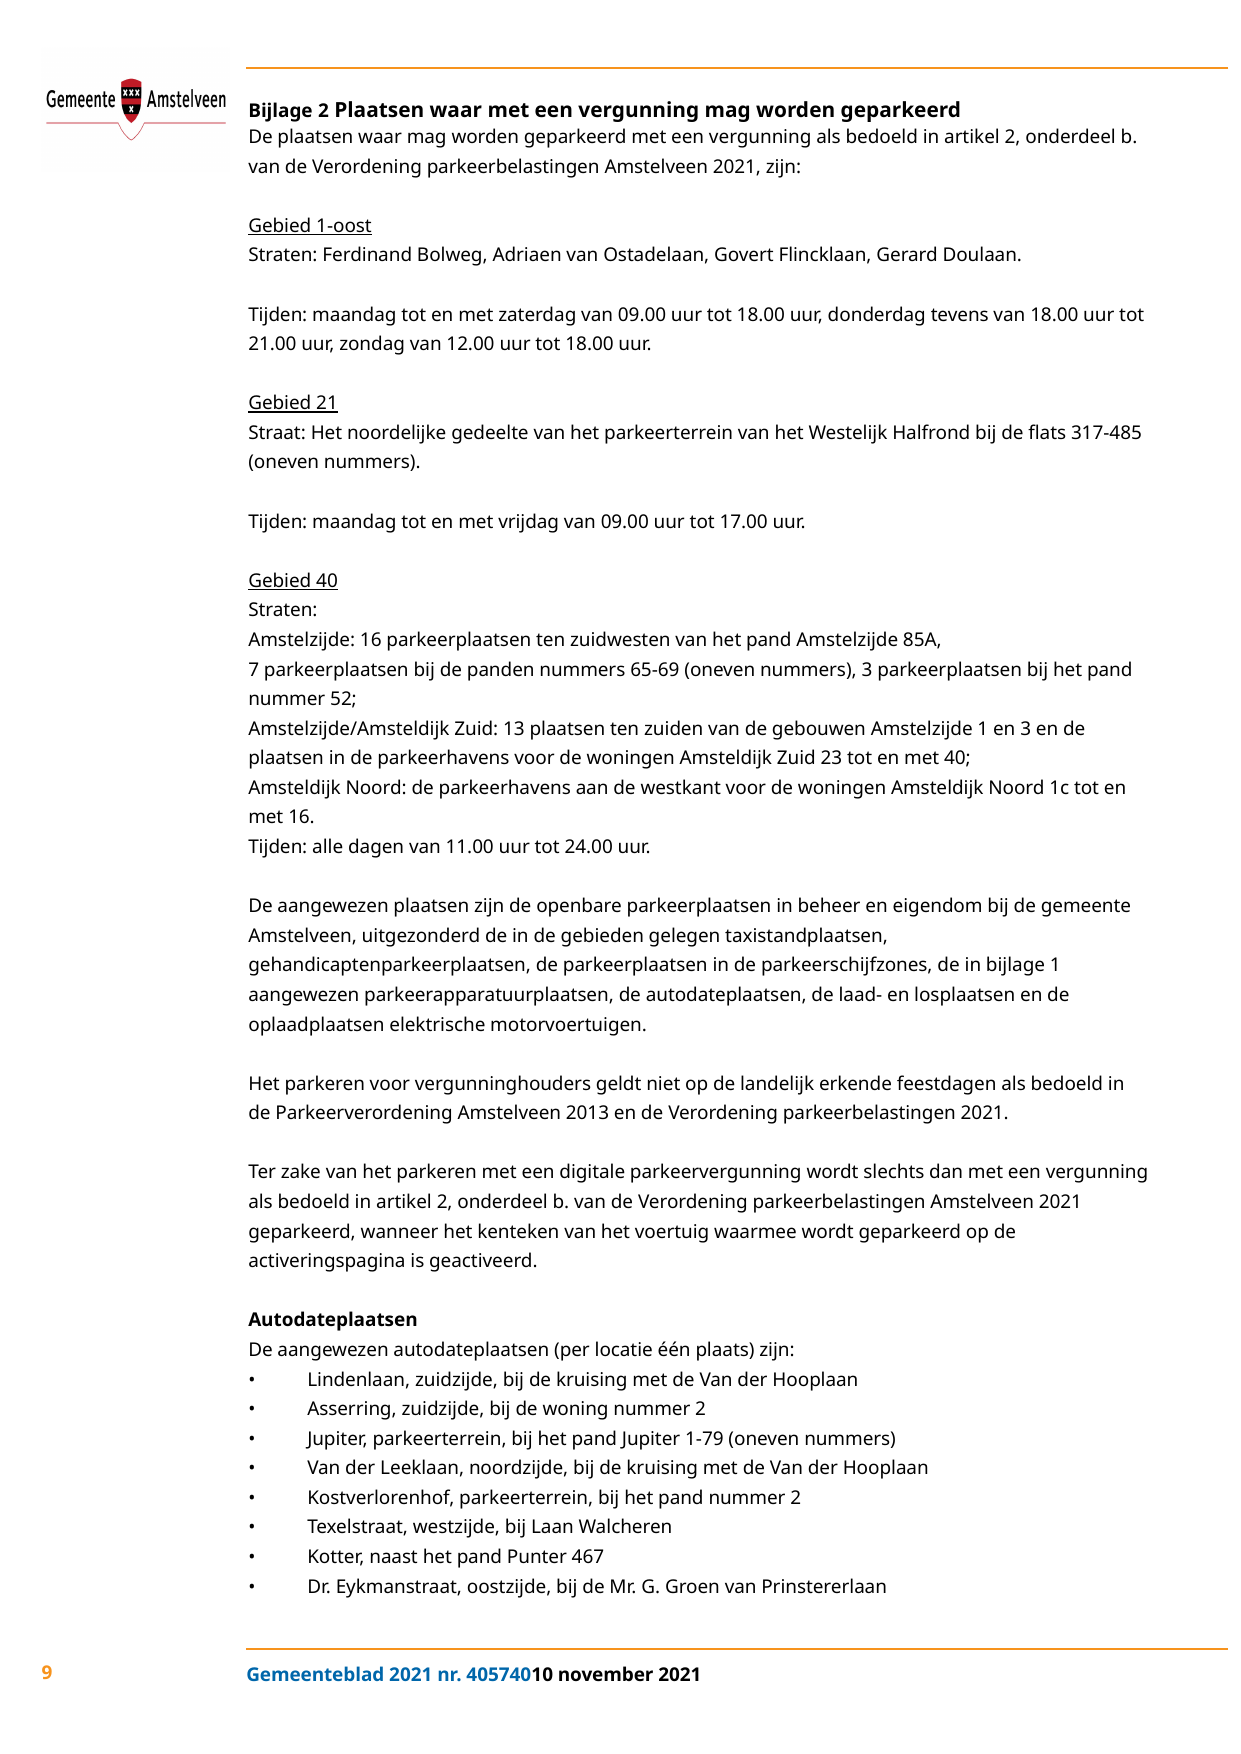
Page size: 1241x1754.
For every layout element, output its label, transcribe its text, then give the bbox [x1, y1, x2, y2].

picture [41, 47, 231, 172]
text De aangewezen autodateplaatsen (per locatie één plaats) zijn: [248, 1336, 1152, 1362]
text Straat: Het noordelijke gedeelte van het parkeerterrein van het Westelijk Halfrond bij de flats 317-485 (oneven nummers). [248, 419, 1152, 474]
text Autodateplaatsen [248, 1307, 1152, 1332]
text Straten: [248, 597, 1152, 622]
list Jupiter, parkeerterrein, bij het pand Jupiter 1-79 (oneven nummers) [248, 1425, 1152, 1451]
text De plaatsen waar mag worden geparkeerd met een vergunning als bedoeld in artikel 2, onderdeel b. van de Verordening parkeerbelastingen Amstelveen 2021, zijn: [248, 123, 1152, 179]
list Texelstraat, westzijde, bij Laan Walcheren [248, 1514, 1152, 1539]
text Tijden: maandag tot en met vrijdag van 09.00 uur tot 17.00 uur. [248, 508, 1152, 534]
text Amstelzijde/Amsteldijk Zuid: 13 plaatsen ten zuiden van de gebouwen Amstelzijde 1 en 3 en de plaatsen in de parkeerhavens voor de woningen Amsteldijk Zuid 23 tot en met 40; [248, 715, 1152, 770]
text Straten: Ferdinand Bolweg, Adriaen van Ostadelaan, Govert Flincklaan, Gerard Doulaan. [248, 242, 1152, 267]
text De aangewezen plaatsen zijn de openbare parkeerplaatsen in beheer en eigendom bij de gemeente Amstelveen, uitgezonderd de in de gebieden gelegen taxistandplaatsen, gehandicaptenparkeerplaatsen, de parkeerplaatsen in de parkeerschijfzones, de in bijlage 1 aangewezen parkeerapparatuurplaatsen, de autodateplaatsen, de laad- en losplaatsen en de oplaadplaatsen elektrische motorvoertuigen. [248, 892, 1152, 1037]
text Gebied 1-oost [248, 212, 1152, 238]
list Kostverlorenhof, parkeerterrein, bij het pand nummer 2 [248, 1484, 1152, 1510]
text Amstelzijde: 16 parkeerplaatsen ten zuidwesten van het pand Amstelzijde 85A, [248, 626, 1152, 652]
list Dr. Eykmanstraat, oostzijde, bij de Mr. G. Groen van Prinstererlaan [248, 1573, 1152, 1599]
list Van der Leeklaan, noordzijde, bij de kruising met de Van der Hooplaan [248, 1454, 1152, 1480]
text Gebied 40 [248, 567, 1152, 593]
text Het parkeren voor vergunninghouders geldt niet op de landelijk erkende feestdagen als bedoeld in de Parkeerverordening Amstelveen 2013 en de Verordening parkeerbelastingen 2021. [248, 1070, 1152, 1125]
list Asserring, zuidzijde, bij de woning nummer 2 [248, 1395, 1152, 1421]
text Gebied 21 [248, 389, 1152, 415]
text Tijden: alle dagen van 11.00 uur tot 24.00 uur. [248, 833, 1152, 859]
list Kotter, naast het pand Punter 467 [248, 1543, 1152, 1569]
text Amsteldijk Noord: de parkeerhavens aan de westkant voor de woningen Amsteldijk Noord 1c tot en met 16. [248, 774, 1152, 829]
text Ter zake van het parkeren met een digitale parkeervergunning wordt slechts dan met een vergunning als bedoeld in artikel 2, onderdeel b. van de Verordening parkeerbelastingen Amstelveen 2021 geparkeerd, wanneer het kenteken van het voertuig waarmee wordt geparkeerd op de activeringspagina is geactiveerd. [248, 1159, 1152, 1273]
text 7 parkeerplaatsen bij de panden nummers 65-69 (oneven nummers), 3 parkeerplaatsen bij het pand nummer 52; [248, 656, 1152, 711]
text Bijlage 2 Plaatsen waar met een vergunning mag worden geparkeerd [248, 95, 1152, 123]
text Tijden: maandag tot en met zaterdag van 09.00 uur tot 18.00 uur, donderdag tevens van 18.00 uur tot 21.00 uur, zondag van 12.00 uur tot 18.00 uur. [248, 301, 1152, 356]
list Lindenlaan, zuidzijde, bij de kruising met de Van der Hooplaan [248, 1366, 1152, 1392]
